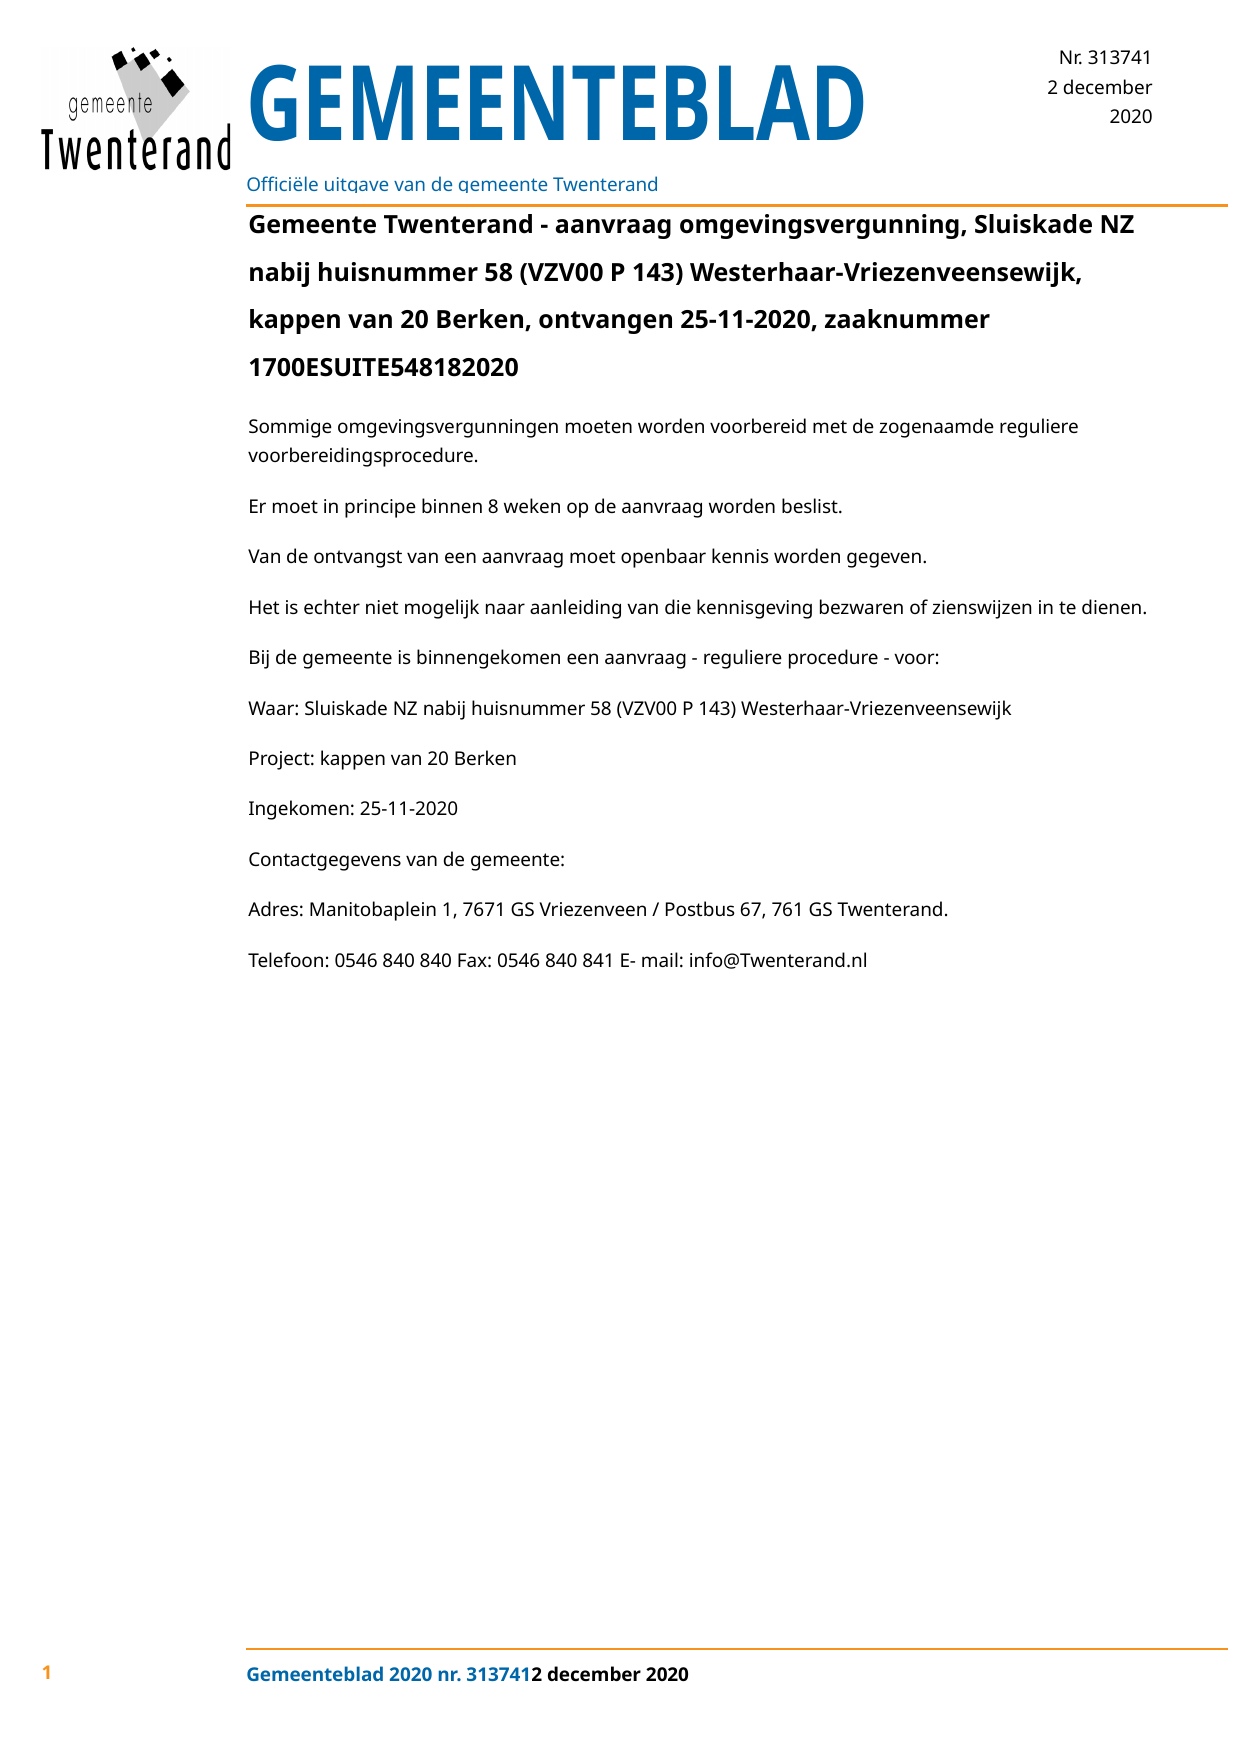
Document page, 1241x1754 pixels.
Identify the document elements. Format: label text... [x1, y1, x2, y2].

text Adres: Manitobaplein 1, 7671 GS Vriezenveen / Postbus 67, 761 GS Twenterand. [248, 896, 1152, 922]
text Het is echter niet mogelijk naar aanleiding van die kennisgeving bezwaren of zienswijzen in te dienen. [248, 594, 1152, 620]
text Er moet in principe binnen 8 weken op de aanvraag worden beslist. [248, 493, 1152, 519]
text Bij de gemeente is binnengekomen een aanvraag - reguliere procedure - voor: [248, 644, 1152, 670]
text Sommige omgevingsvergunningen moeten worden voorbereid met de zogenaamde reguliere voorbereidingsprocedure. [248, 413, 1152, 468]
text Van de ontvangst van een aanvraag moet openbaar kennis worden gegeven. [248, 543, 1152, 569]
text Waar: Sluiskade NZ nabij huisnummer 58 (VZV00 P 143) Westerhaar-Vriezenveensewijk [248, 695, 1152, 721]
text Gemeente Twenterand - aanvraag omgevingsvergunning, Sluiskade NZ nabij huisnummer 58 (VZV00 P 143) Westerhaar-Vriezenveensewijk, kappen van 20 Berken, ontvangen 25-11-2020, zaaknummer 1700ESUITE548182020 [248, 207, 1152, 384]
text Ingekomen: 25-11-2020 [248, 796, 1152, 821]
text Telefoon: 0546 840 840 Fax: 0546 840 841 E- mail: info@Twenterand.nl [248, 947, 1152, 973]
picture [41, 47, 231, 172]
text Project: kappen van 20 Berken [248, 745, 1152, 771]
text Contactgegevens van de gemeente: [248, 846, 1152, 872]
